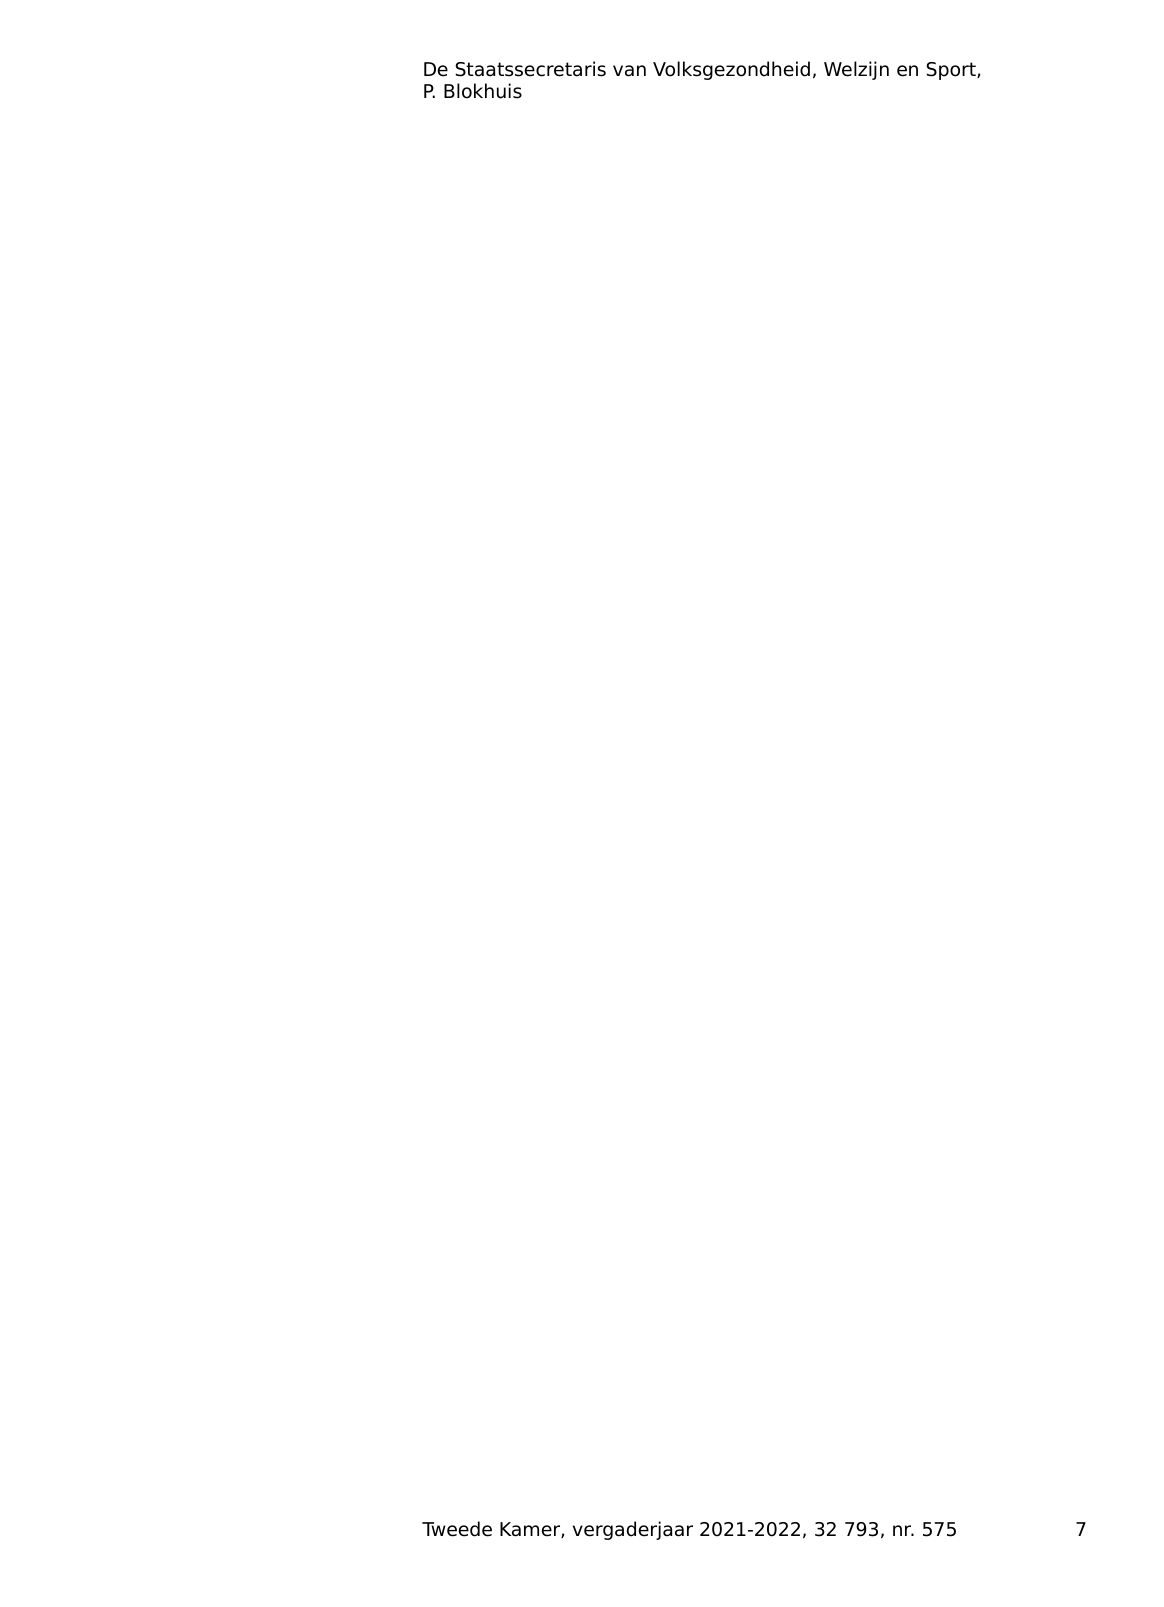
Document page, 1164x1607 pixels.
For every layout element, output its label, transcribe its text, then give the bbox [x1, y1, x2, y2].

text De Staatssecretaris van Volksgezondheid, Welzijn en Sport, P. Blokhuis [422, 59, 1087, 103]
